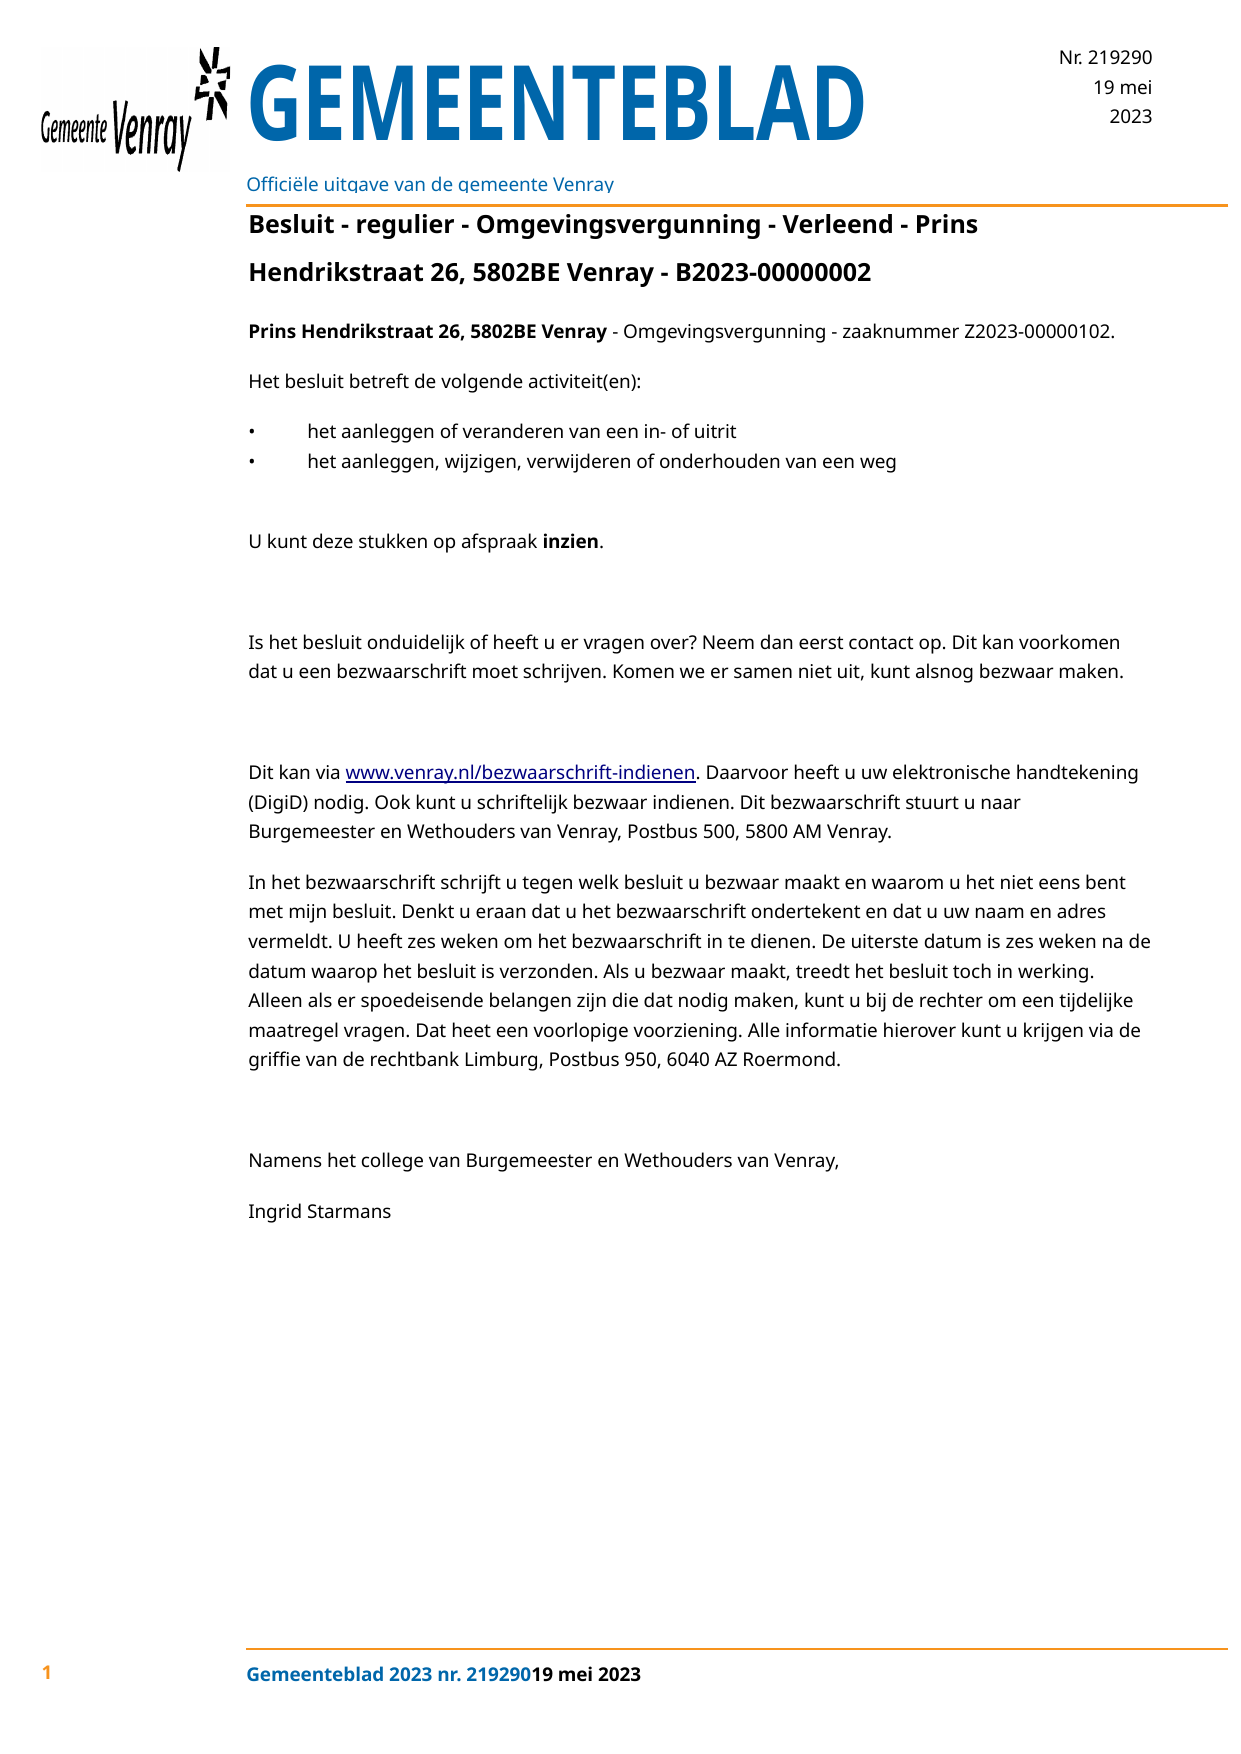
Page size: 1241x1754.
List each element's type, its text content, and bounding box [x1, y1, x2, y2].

text Ingrid Starmans [248, 1198, 1152, 1224]
picture [41, 47, 231, 172]
list het aanleggen of veranderen van een in- of uitrit [248, 419, 1152, 444]
text In het bezwaarschrift schrijft u tegen welk besluit u bezwaar maakt en waarom u het niet eens bent met mijn besluit. Denkt u eraan dat u het bezwaarschrift ondertekent en dat u uw naam en adres vermeldt. U heeft zes weken om het bezwaarschrift in te dienen. De uiterste datum is zes weken na de datum waarop het besluit is verzonden. Als u bezwaar maakt, treedt het besluit toch in werking. Alleen als er spoedeisende belangen zijn die dat nodig maken, kunt u bij de rechter om een tijdelijke maatregel vragen. Dat heet een voorlopige voorziening. Alle informatie hierover kunt u krijgen via de griffie van de rechtbank Limburg, Postbus 950, 6040 AZ Roermond. [248, 869, 1152, 1072]
text Prins Hendrikstraat 26, 5802BE Venray - Omgevingsvergunning - zaaknummer Z2023-00000102. [248, 318, 1152, 344]
text Besluit - regulier - Omgevingsvergunning - Verleend - Prins Hendrikstraat 26, 5802BE Venray - B2023-00000002 [248, 207, 1152, 288]
text Het besluit betreft de volgende activiteit(en): [248, 368, 1152, 394]
text Namens het college van Burgemeester en Wethouders van Venray, [248, 1147, 1152, 1173]
text U kunt deze stukken op afspraak inzien. [248, 528, 1152, 554]
text Is het besluit onduidelijk of heeft u er vragen over? Neem dan eerst contact op. Dit kan voorkomen dat u een bezwaarschrift moet schrijven. Komen we er samen niet uit, kunt alsnog bezwaar maken. [248, 629, 1152, 684]
text Dit kan via www.venray.nl/bezwaarschrift-indienen. Daarvoor heeft u uw elektronische handtekening (DigiD) nodig. Ook kunt u schriftelijk bezwaar indienen. Dit bezwaarschrift stuurt u naar Burgemeester en Wethouders van Venray, Postbus 500, 5800 AM Venray. [248, 759, 1152, 844]
list het aanleggen, wijzigen, verwijderen of onderhouden van een weg [248, 448, 1152, 474]
